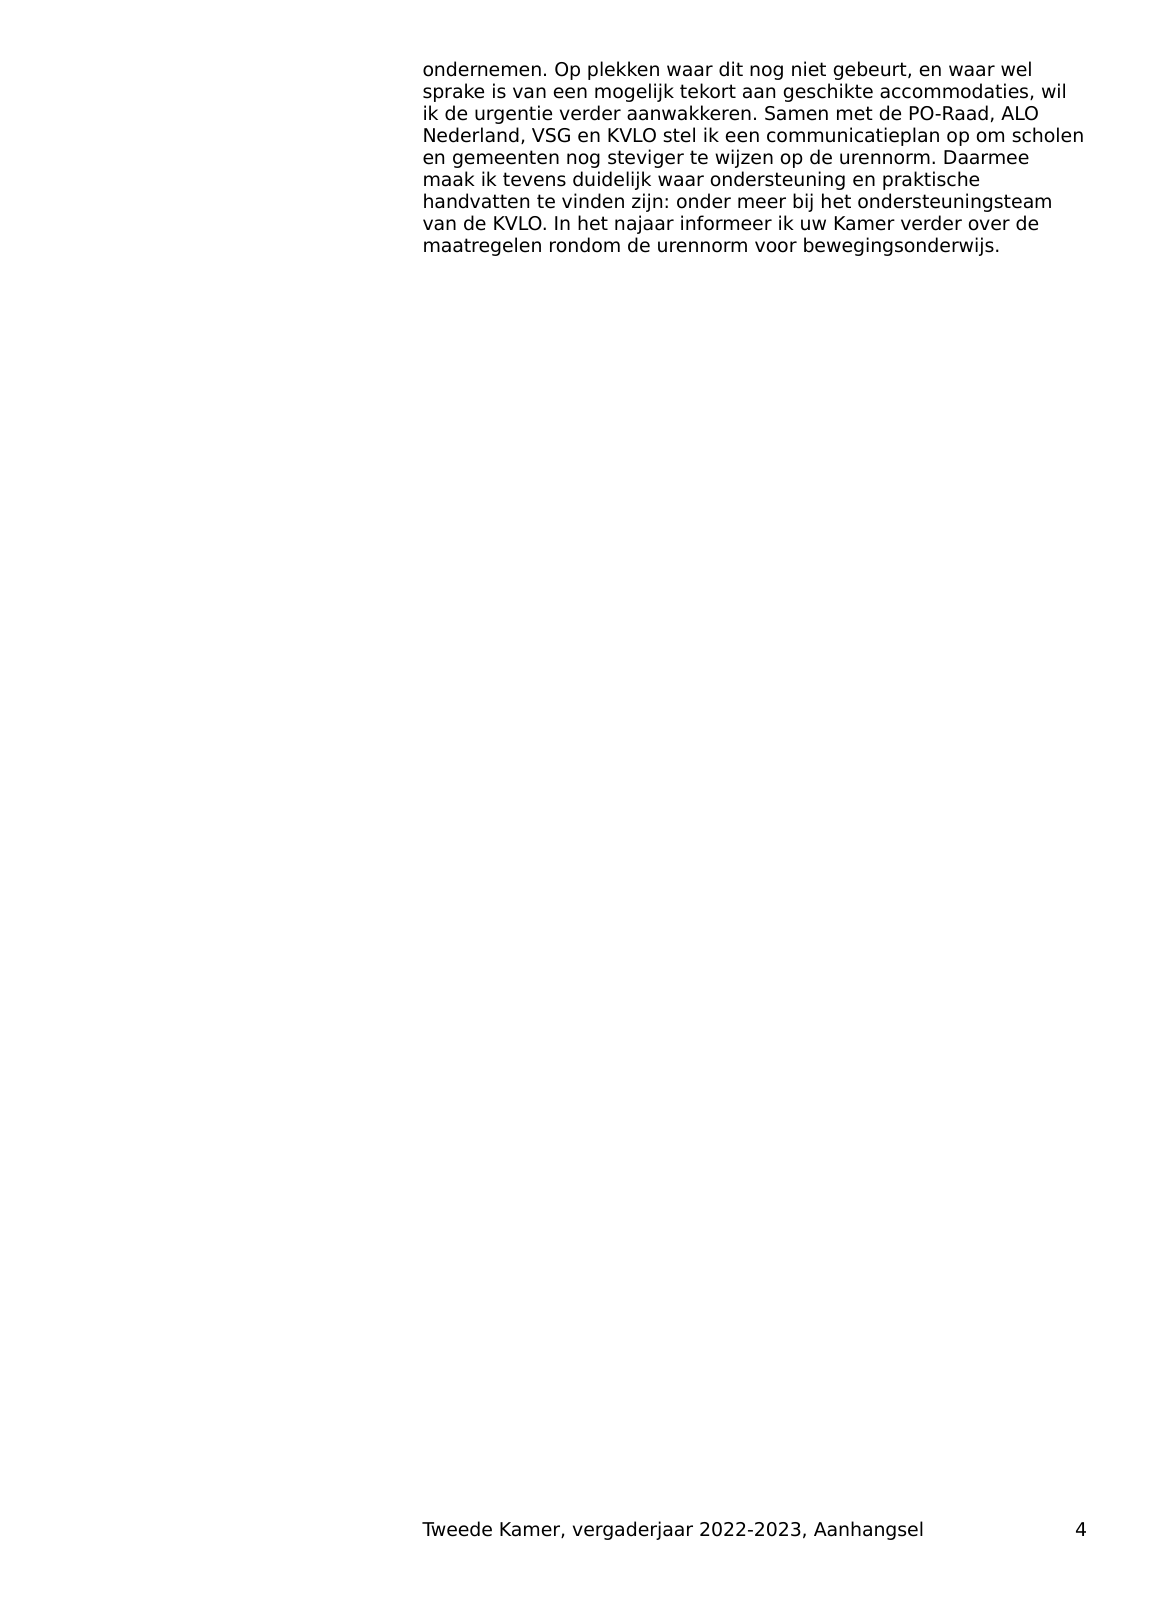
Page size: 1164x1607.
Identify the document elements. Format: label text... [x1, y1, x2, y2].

text ondernemen. Op plekken waar dit nog niet gebeurt, en waar wel sprake is van een mogelijk tekort aan geschikte accommodaties, wil ik de urgentie verder aanwakkeren. Samen met de PO-Raad, ALO Nederland, VSG en KVLO stel ik een communicatieplan op om scholen en gemeenten nog steviger te wijzen op de urennorm. Daarmee maak ik tevens duidelijk waar ondersteuning en praktische handvatten te vinden zijn: onder meer bij het ondersteuningsteam van de KVLO. In het najaar informeer ik uw Kamer verder over de maatregelen rondom de urennorm voor bewegingsonderwijs. [422, 59, 1087, 257]
